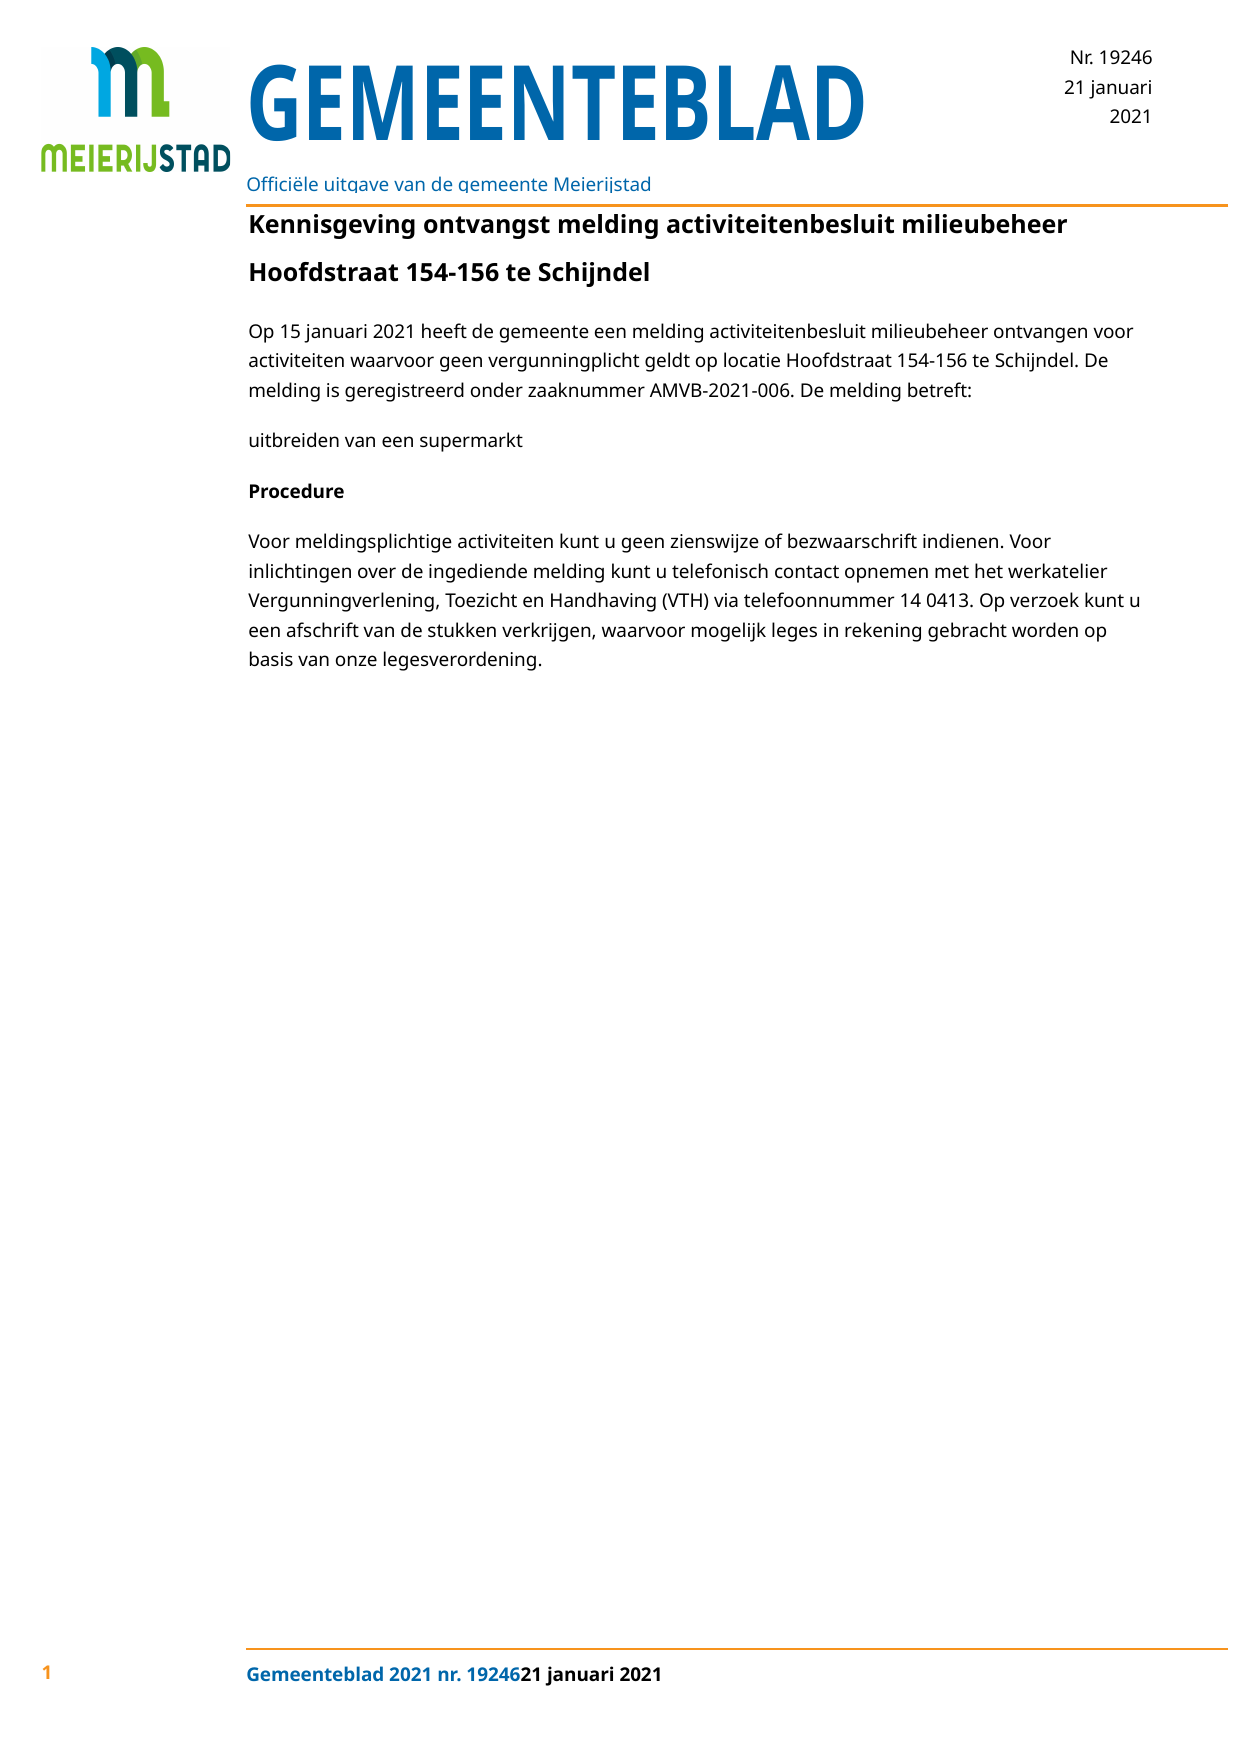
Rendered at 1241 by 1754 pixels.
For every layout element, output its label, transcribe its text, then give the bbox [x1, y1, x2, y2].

text Kennisgeving ontvangst melding activiteitenbesluit milieubeheer Hoofdstraat 154-156 te Schijndel [248, 207, 1152, 288]
text Procedure [248, 478, 1152, 504]
text Voor meldingsplichtige activiteiten kunt u geen zienswijze of bezwaarschrift indienen. Voor inlichtingen over de ingediende melding kunt u telefonisch contact opnemen met het werkatelier Vergunningverlening, Toezicht en Handhaving (VTH) via telefoonnummer 14 0413. Op verzoek kunt u een afschrift van de stukken verkrijgen, waarvoor mogelijk leges in rekening gebracht worden op basis van onze legesverordening. [248, 528, 1152, 672]
picture [41, 47, 231, 172]
text uitbreiden van een supermarkt [248, 427, 1152, 453]
text Op 15 januari 2021 heeft de gemeente een melding activiteitenbesluit milieubeheer ontvangen voor activiteiten waarvoor geen vergunningplicht geldt op locatie Hoofdstraat 154-156 te Schijndel. De melding is geregistreerd onder zaaknummer AMVB-2021-006. De melding betreft: [248, 318, 1152, 403]
